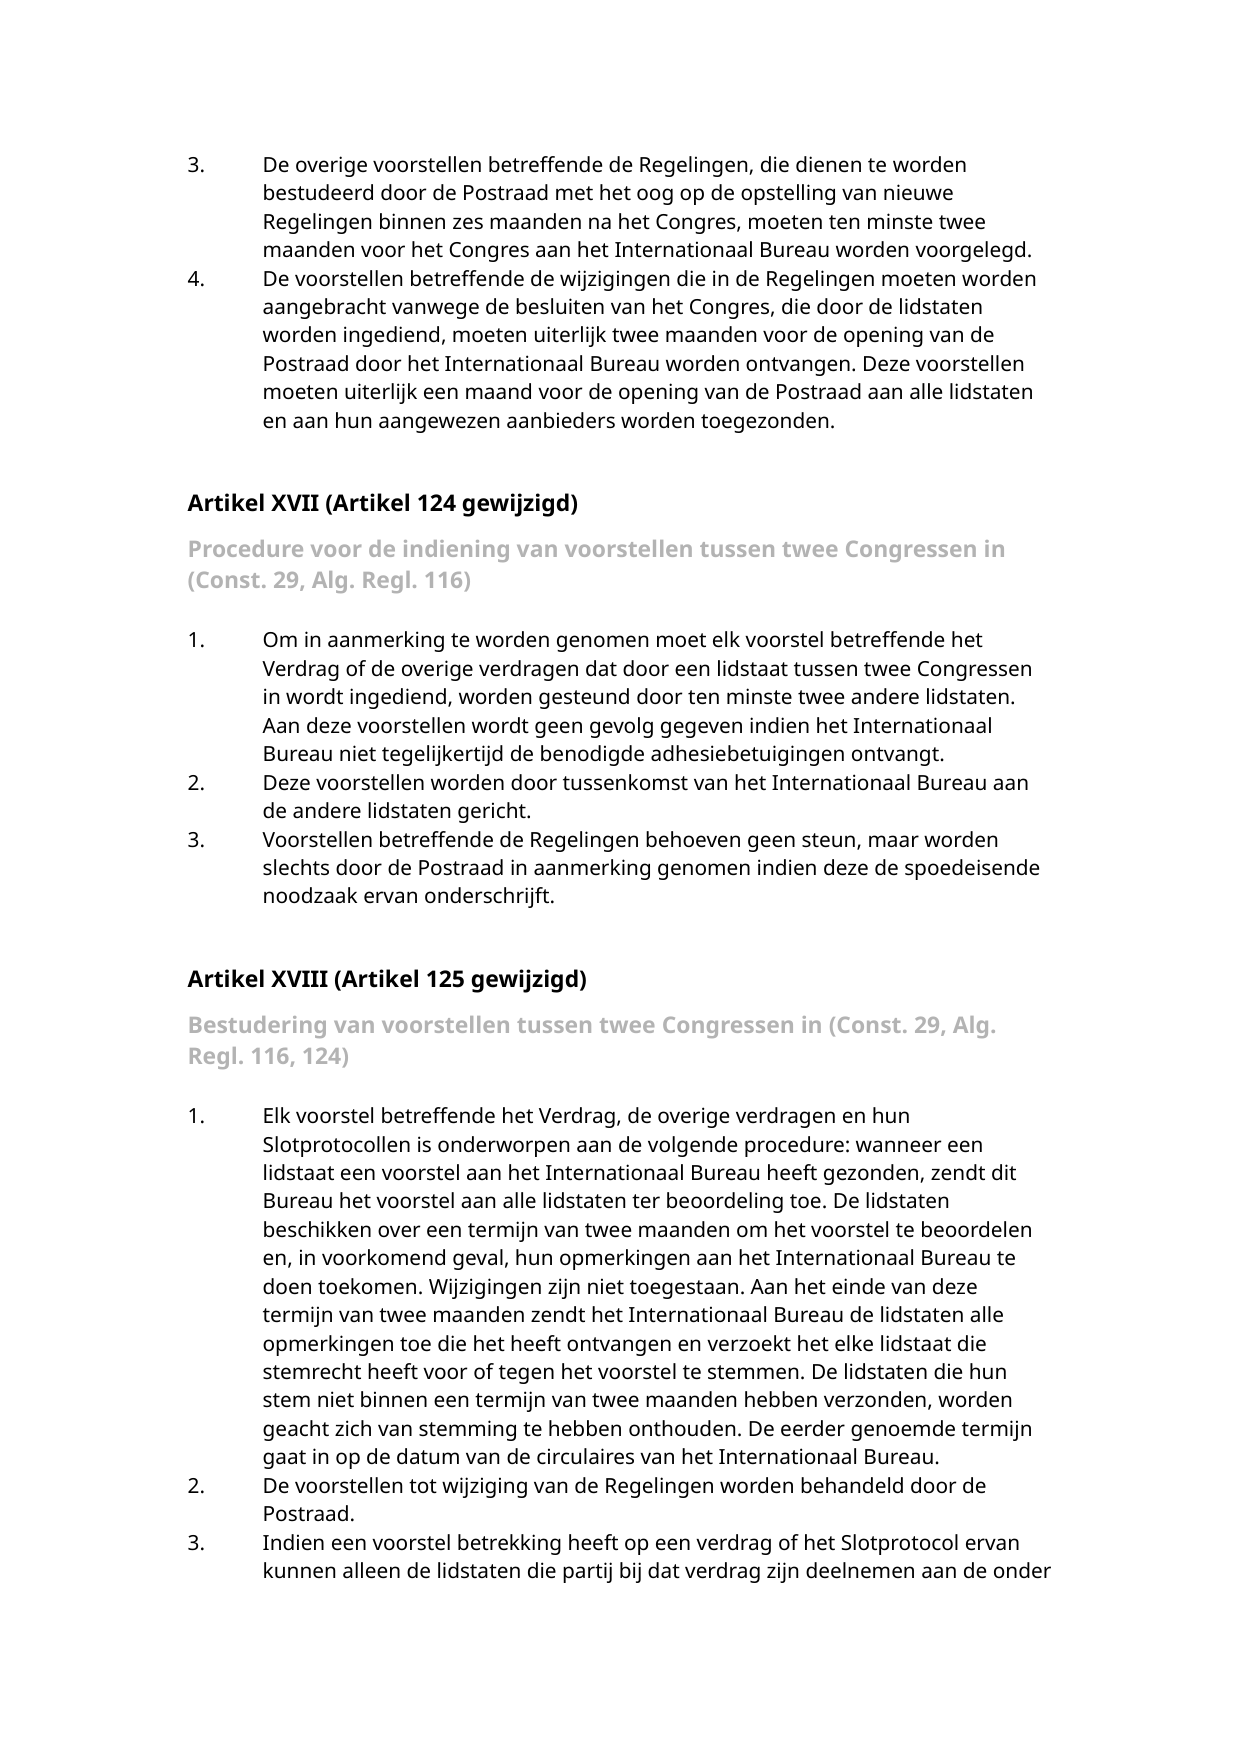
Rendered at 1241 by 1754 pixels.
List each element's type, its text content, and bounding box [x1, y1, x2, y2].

text Procedure voor de indiening van voorstellen tussen twee Congressen in (Const. 29, Alg. Regl. 116) [187, 533, 1053, 596]
list Deze voorstellen worden door tussenkomst van het Internationaal Bureau aan de andere lidstaten gericht. [187, 768, 1053, 825]
list Voorstellen betreffende de Regelingen behoeven geen steun, maar worden slechts door de Postraad in aanmerking genomen indien deze de spoedeisende noodzaak ervan onderschrijft. [187, 825, 1053, 910]
list De overige voorstellen betreffende de Regelingen, die dienen te worden bestudeerd door de Postraad met het oog op de opstelling van nieuwe Regelingen binnen zes maanden na het Congres, moeten ten minste twee maanden voor het Congres aan het Internationaal Bureau worden voorgelegd. [187, 150, 1053, 264]
list Elk voorstel betreffende het Verdrag, de overige verdragen en hun Slotprotocollen is onderworpen aan de volgende procedure: wanneer een lidstaat een voorstel aan het Internationaal Bureau heeft gezonden, zendt dit Bureau het voorstel aan alle lidstaten ter beoordeling toe. De lidstaten beschikken over een termijn van twee maanden om het voorstel te beoordelen en, in voorkomend geval, hun opmerkingen aan het Internationaal Bureau te doen toekomen. Wijzigingen zijn niet toegestaan. Aan het einde van deze termijn van twee maanden zendt het Internationaal Bureau de lidstaten alle opmerkingen toe die het heeft ontvangen en verzoekt het elke lidstaat die stemrecht heeft voor of tegen het voorstel te stemmen. De lidstaten die hun stem niet binnen een termijn van twee maanden hebben verzonden, worden geacht zich van stemming te hebben onthouden. De eerder genoemde termijn gaat in op de datum van de circulaires van het Internationaal Bureau. [187, 1101, 1053, 1471]
list Indien een voorstel betrekking heeft op een verdrag of het Slotprotocol ervan kunnen alleen de lidstaten die partij bij dat verdrag zijn deelnemen aan de onder [187, 1528, 1053, 1585]
subtitle Artikel XVIII (Artikel 125 gewijzigd) [187, 962, 1053, 994]
list Om in aanmerking te worden genomen moet elk voorstel betreffende het Verdrag of de overige verdragen dat door een lidstaat tussen twee Congressen in wordt ingediend, worden gesteund door ten minste twee andere lidstaten. Aan deze voorstellen wordt geen gevolg gegeven indien het Internationaal Bureau niet tegelijkertijd de benodigde adhesiebetuigingen ontvangt. [187, 626, 1053, 768]
list De voorstellen tot wijziging van de Regelingen worden behandeld door de Postraad. [187, 1471, 1053, 1528]
list De voorstellen betreffende de wijzigingen die in de Regelingen moeten worden aangebracht vanwege de besluiten van het Congres, die door de lidstaten worden ingediend, moeten uiterlijk twee maanden voor de opening van de Postraad door het Internationaal Bureau worden ontvangen. Deze voorstellen moeten uiterlijk een maand voor de opening van de Postraad aan alle lidstaten en aan hun aangewezen aanbieders worden toegezonden. [187, 264, 1053, 434]
subtitle Artikel XVII (Artikel 124 gewijzigd) [187, 487, 1053, 518]
text Bestudering van voorstellen tussen twee Congressen in (Const. 29, Alg. Regl. 116, 124) [187, 1009, 1053, 1071]
